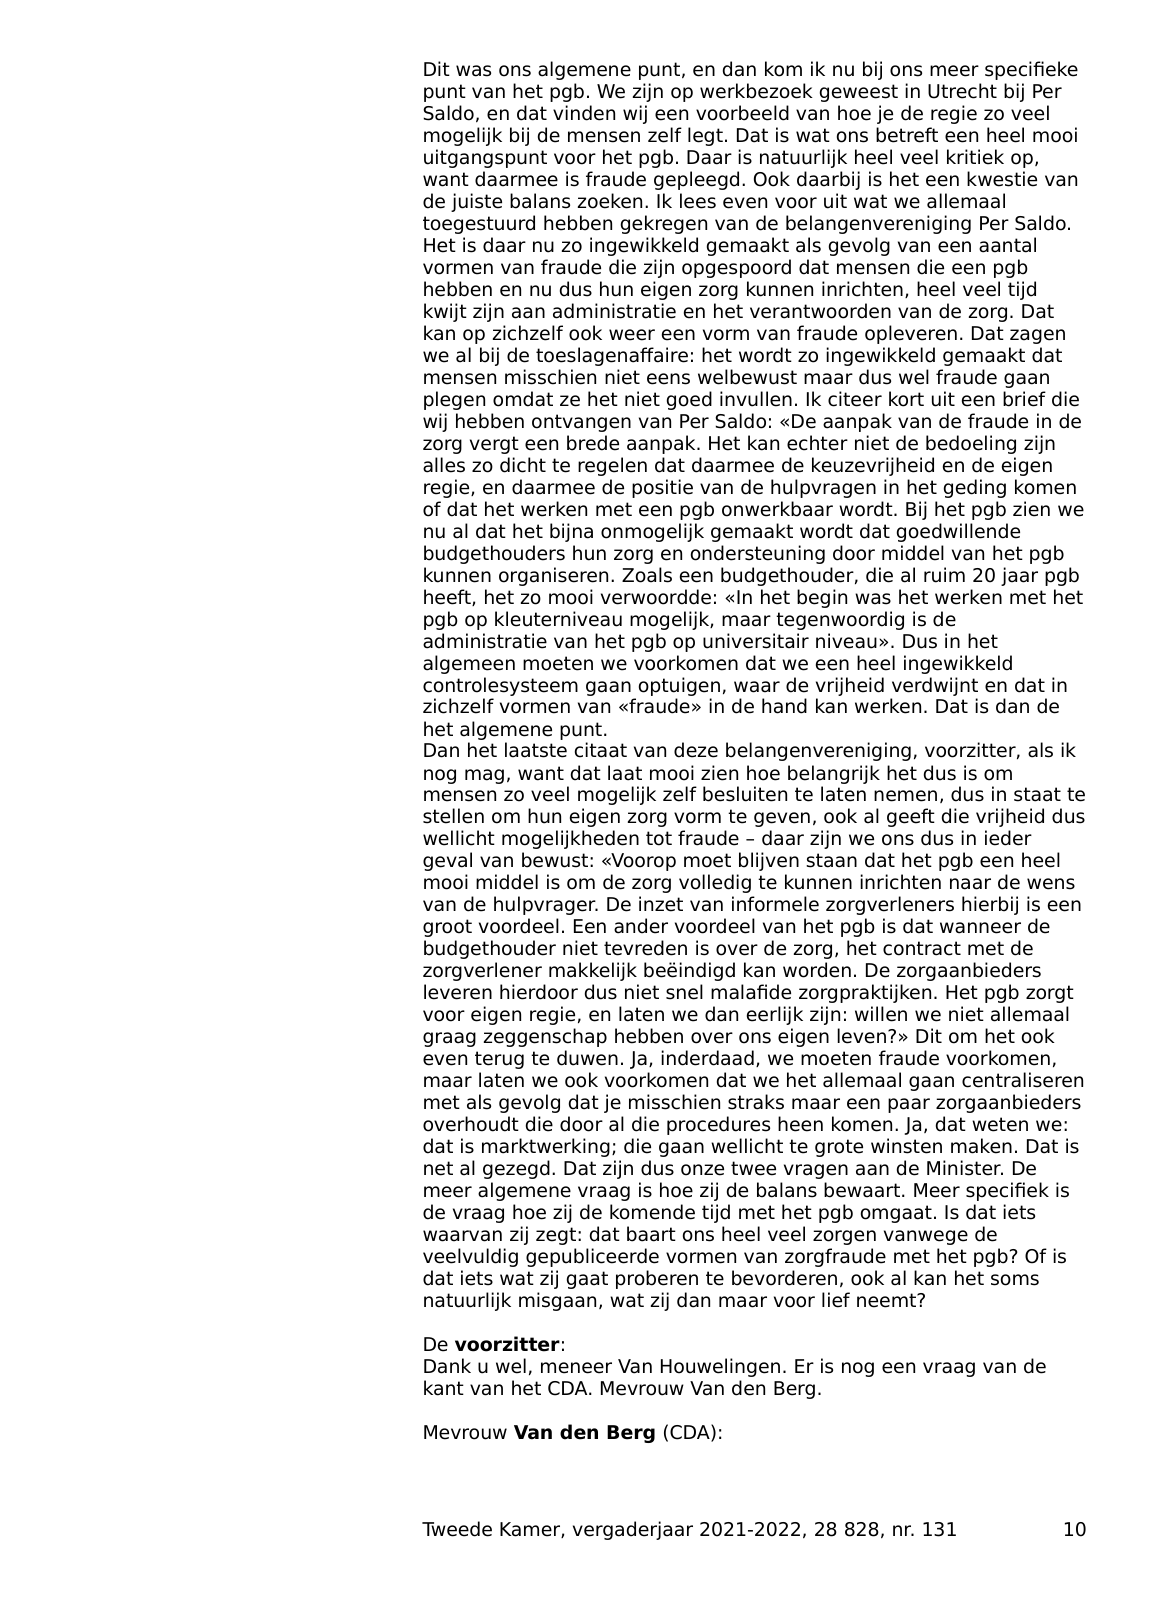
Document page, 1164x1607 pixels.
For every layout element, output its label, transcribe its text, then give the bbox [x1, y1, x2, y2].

text Dank u wel, meneer Van Houwelingen. Er is nog een vraag van de kant van het CDA. Mevrouw Van den Berg. [422, 1356, 1087, 1400]
text De voorzitter: [422, 1334, 1087, 1356]
text Dan het laatste citaat van deze belangenvereniging, voorzitter, als ik nog mag, want dat laat mooi zien hoe belangrijk het dus is om mensen zo veel mogelijk zelf besluiten te laten nemen, dus in staat te stellen om hun eigen zorg vorm te geven, ook al geeft die vrijheid dus wellicht mogelijkheden tot fraude – daar zijn we ons dus in ieder geval van bewust: «Voorop moet blijven staan dat het pgb een heel mooi middel is om de zorg volledig te kunnen inrichten naar de wens van de hulpvrager. De inzet van informele zorgverleners hierbij is een groot voordeel. Een ander voordeel van het pgb is dat wanneer de budgethouder niet tevreden is over de zorg, het contract met de zorgverlener makkelijk beëindigd kan worden. De zorgaanbieders leveren hierdoor dus niet snel malafide zorgpraktijken. Het pgb zorgt voor eigen regie, en laten we dan eerlijk zijn: willen we niet allemaal graag zeggenschap hebben over ons eigen leven?» Dit om het ook even terug te duwen. Ja, inderdaad, we moeten fraude voorkomen, maar laten we ook voorkomen dat we het allemaal gaan centraliseren met als gevolg dat je misschien straks maar een paar zorgaanbieders overhoudt die door al die procedures heen komen. Ja, dat weten we: dat is marktwerking; die gaan wellicht te grote winsten maken. Dat is net al gezegd. Dat zijn dus onze twee vragen aan de Minister. De meer algemene vraag is hoe zij de balans bewaart. Meer specifiek is de vraag hoe zij de komende tijd met het pgb omgaat. Is dat iets waarvan zij zegt: dat baart ons heel veel zorgen vanwege de veelvuldig gepubliceerde vormen van zorgfraude met het pgb? Of is dat iets wat zij gaat proberen te bevorderen, ook al kan het soms natuurlijk misgaan, wat zij dan maar voor lief neemt? [422, 740, 1087, 1312]
text Mevrouw Van den Berg (CDA): [422, 1422, 1087, 1444]
text Dit was ons algemene punt, en dan kom ik nu bij ons meer specifieke punt van het pgb. We zijn op werkbezoek geweest in Utrecht bij Per Saldo, en dat vinden wij een voorbeeld van hoe je de regie zo veel mogelijk bij de mensen zelf legt. Dat is wat ons betreft een heel mooi uitgangspunt voor het pgb. Daar is natuurlijk heel veel kritiek op, want daarmee is fraude gepleegd. Ook daarbij is het een kwestie van de juiste balans zoeken. Ik lees even voor uit wat we allemaal toegestuurd hebben gekregen van de belangenvereniging Per Saldo. Het is daar nu zo ingewikkeld gemaakt als gevolg van een aantal vormen van fraude die zijn opgespoord dat mensen die een pgb hebben en nu dus hun eigen zorg kunnen inrichten, heel veel tijd kwijt zijn aan administratie en het verantwoorden van de zorg. Dat kan op zichzelf ook weer een vorm van fraude opleveren. Dat zagen we al bij de toeslagenaffaire: het wordt zo ingewikkeld gemaakt dat mensen misschien niet eens welbewust maar dus wel fraude gaan plegen omdat ze het niet goed invullen. Ik citeer kort uit een brief die wij hebben ontvangen van Per Saldo: «De aanpak van de fraude in de zorg vergt een brede aanpak. Het kan echter niet de bedoeling zijn alles zo dicht te regelen dat daarmee de keuzevrijheid en de eigen regie, en daarmee de positie van de hulpvragen in het geding komen of dat het werken met een pgb onwerkbaar wordt. Bij het pgb zien we nu al dat het bijna onmogelijk gemaakt wordt dat goedwillende budgethouders hun zorg en ondersteuning door middel van het pgb kunnen organiseren. Zoals een budgethouder, die al ruim 20 jaar pgb heeft, het zo mooi verwoordde: «In het begin was het werken met het pgb op kleuterniveau mogelijk, maar tegenwoordig is de administratie van het pgb op universitair niveau». Dus in het algemeen moeten we voorkomen dat we een heel ingewikkeld controlesysteem gaan optuigen, waar de vrijheid verdwijnt en dat in zichzelf vormen van «fraude» in de hand kan werken. Dat is dan de het algemene punt. [422, 59, 1087, 740]
